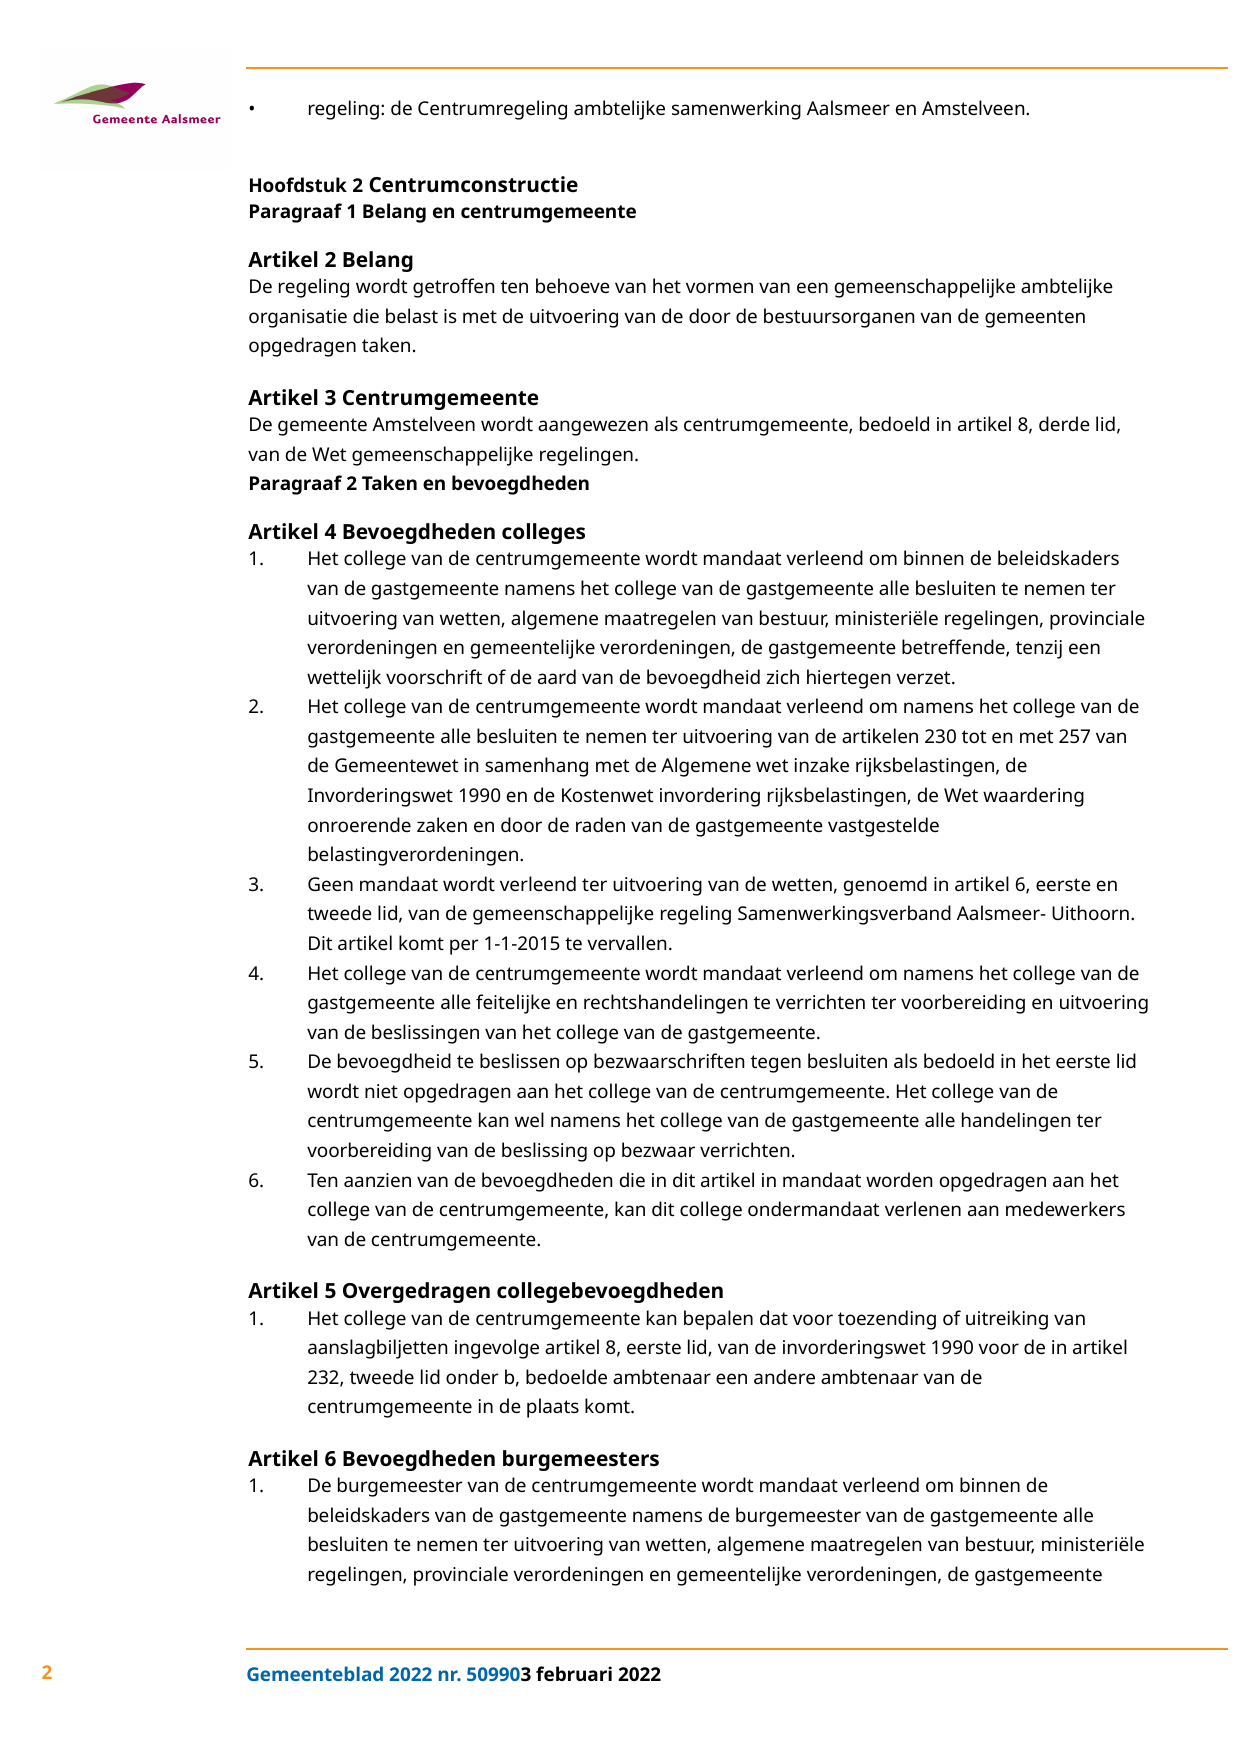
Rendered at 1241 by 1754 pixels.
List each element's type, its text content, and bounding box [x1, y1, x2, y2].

text Paragraaf 1 Belang en centrumgemeente [248, 198, 1152, 224]
list Geen mandaat wordt verleend ter uitvoering van de wetten, genoemd in artikel 6, eerste en tweede lid, van de gemeenschappelijke regeling Samenwerkingsverband Aalsmeer- Uithoorn. [248, 871, 1152, 926]
list De burgemeester van de centrumgemeente wordt mandaat verleend om binnen de beleidskaders van de gastgemeente namens de burgemeester van de gastgemeente alle besluiten te nemen ter uitvoering van wetten, algemene maatregelen van bestuur, ministeriële regelingen, provinciale verordeningen en gemeentelijke verordeningen, de gastgemeente [248, 1472, 1152, 1587]
list Het college van de centrumgemeente wordt mandaat verleend om namens het college van de gastgemeente alle feitelijke en rechtshandelingen te verrichten ter voorbereiding en uitvoering van de beslissingen van het college van de gastgemeente. [248, 960, 1152, 1045]
text Hoofdstuk 2 Centrumconstructie [248, 170, 1152, 198]
list Het college van de centrumgemeente wordt mandaat verleend om namens het college van de gastgemeente alle besluiten te nemen ter uitvoering van de artikelen 230 tot en met 257 van de Gemeentewet in samenhang met de Algemene wet inzake rijksbelastingen, de Invorderingswet 1990 en de Kostenwet invordering rijksbelastingen, de Wet waardering onroerende zaken en door de raden van de gastgemeente vastgestelde belastingverordeningen. [248, 693, 1152, 867]
list Dit artikel komt per 1-1-2015 te vervallen. [248, 930, 1152, 956]
text Artikel 2 Belang [248, 245, 1152, 273]
list Ten aanzien van de bevoegdheden die in dit artikel in mandaat worden opgedragen aan het college van de centrumgemeente, kan dit college ondermandaat verlenen aan medewerkers van de centrumgemeente. [248, 1167, 1152, 1252]
text De gemeente Amstelveen wordt aangewezen als centrumgemeente, bedoeld in artikel 8, derde lid, van de Wet gemeenschappelijke regelingen. [248, 411, 1152, 467]
text Artikel 6 Bevoegdheden burgemeesters [248, 1444, 1152, 1472]
list De bevoegdheid te beslissen op bezwaarschriften tegen besluiten als bedoeld in het eerste lid wordt niet opgedragen aan het college van de centrumgemeente. Het college van de centrumgemeente kan wel namens het college van de gastgemeente alle handelingen ter voorbereiding van de beslissing op bezwaar verrichten. [248, 1048, 1152, 1163]
text Paragraaf 2 Taken en bevoegdheden [248, 471, 1152, 496]
text De regeling wordt getroffen ten behoeve van het vormen van een gemeenschappelijke ambtelijke organisatie die belast is met de uitvoering van de door de bestuursorganen van de gemeenten opgedragen taken. [248, 273, 1152, 358]
list Het college van de centrumgemeente kan bepalen dat voor toezending of uitreiking van aanslagbiljetten ingevolge artikel 8, eerste lid, van de invorderingswet 1990 voor de in artikel 232, tweede lid onder b, bedoelde ambtenaar een andere ambtenaar van de centrumgemeente in de plaats komt. [248, 1305, 1152, 1419]
text Artikel 3 Centrumgemeente [248, 383, 1152, 411]
picture [41, 47, 231, 172]
text Artikel 4 Bevoegdheden colleges [248, 517, 1152, 546]
text Artikel 5 Overgedragen collegebevoegdheden [248, 1276, 1152, 1305]
list Het college van de centrumgemeente wordt mandaat verleend om binnen de beleidskaders van de gastgemeente namens het college van de gastgemeente alle besluiten te nemen ter uitvoering van wetten, algemene maatregelen van bestuur, ministeriële regelingen, provinciale verordeningen en gemeentelijke verordeningen, de gastgemeente betreffende, tenzij een wettelijk voorschrift of de aard van de bevoegdheid zich hiertegen verzet. [248, 546, 1152, 690]
list regeling: de Centrumregeling ambtelijke samenwerking Aalsmeer en Amstelveen. [248, 95, 1152, 121]
